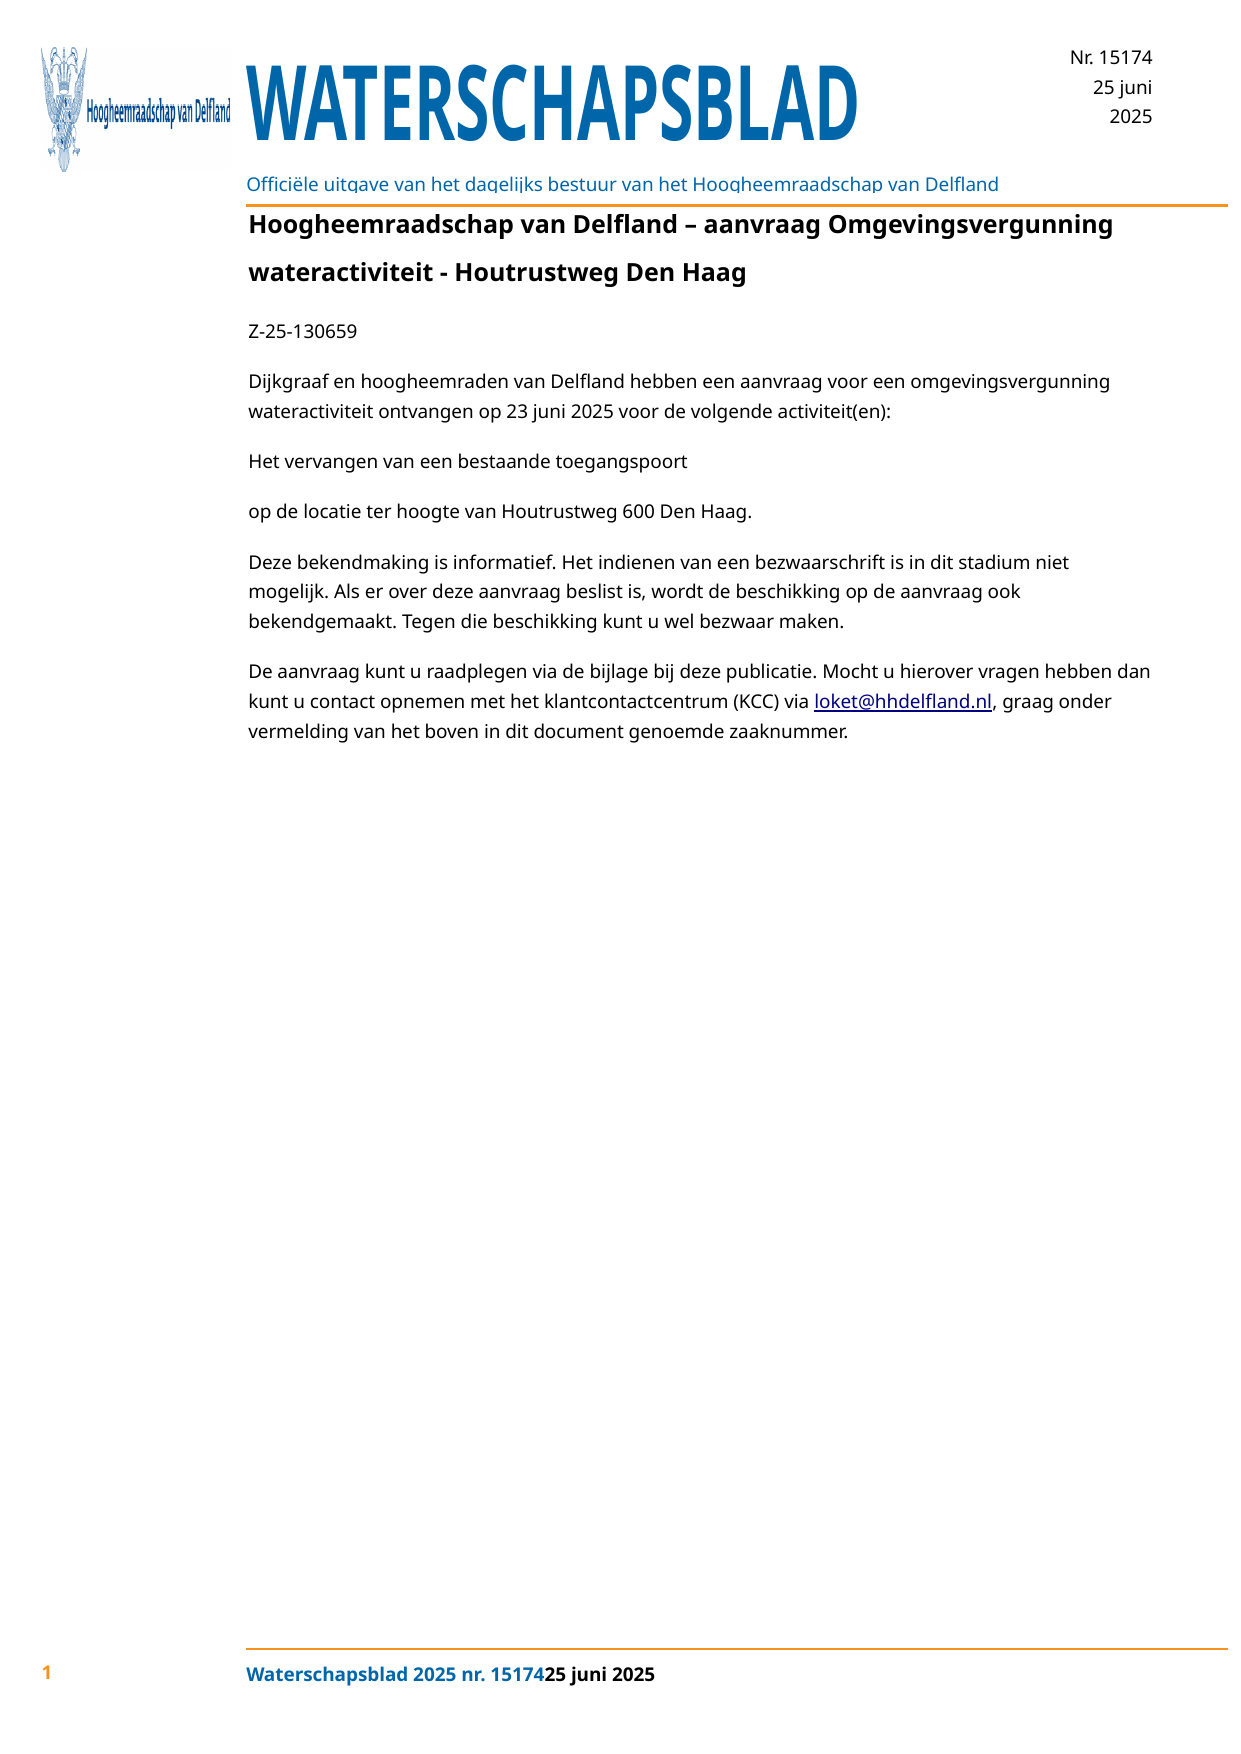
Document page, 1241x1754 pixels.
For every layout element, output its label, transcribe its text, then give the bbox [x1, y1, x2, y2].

text Dijkgraaf en hoogheemraden van Delfland hebben een aanvraag voor een omgevingsvergunning wateractiviteit ontvangen op 23 juni 2025 voor de volgende activiteit(en): [248, 368, 1152, 424]
text Z-25-130659 [248, 318, 1152, 344]
picture [41, 47, 231, 172]
text Het vervangen van een bestaande toegangspoort [248, 448, 1152, 474]
text De aanvraag kunt u raadplegen via de bijlage bij deze publicatie. Mocht u hierover vragen hebben dan kunt u contact opnemen met het klantcontactcentrum (KCC) via loket@hhdelfland.nl, graag onder vermelding van het boven in dit document genoemde zaaknummer. [248, 659, 1152, 744]
text Hoogheemraadschap van Delfland – aanvraag Omgevingsvergunning wateractiviteit - Houtrustweg Den Haag [248, 207, 1152, 288]
text Deze bekendmaking is informatief. Het indienen van een bezwaarschrift is in dit stadium niet mogelijk. Als er over deze aanvraag beslist is, wordt de beschikking op de aanvraag ook bekendgemaakt. Tegen die beschikking kunt u wel bezwaar maken. [248, 549, 1152, 634]
text op de locatie ter hoogte van Houtrustweg 600 Den Haag. [248, 499, 1152, 524]
